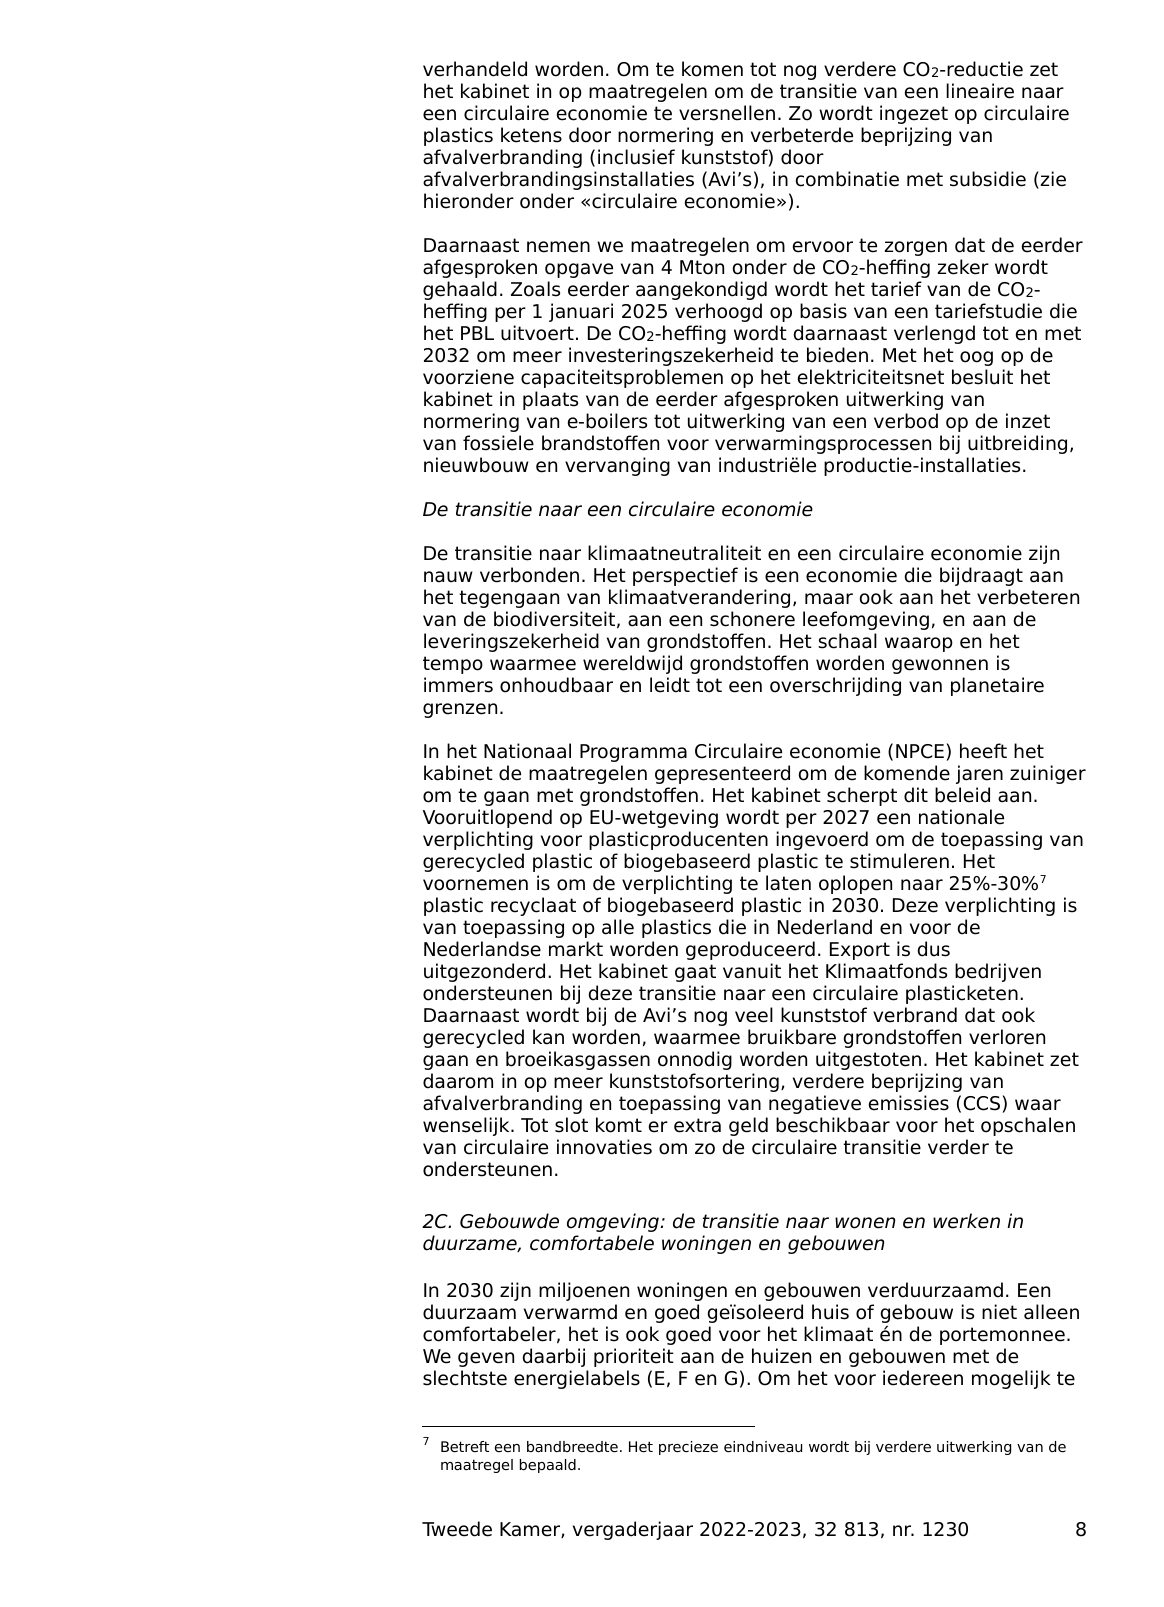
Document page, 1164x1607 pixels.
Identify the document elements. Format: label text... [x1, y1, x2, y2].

text De transitie naar klimaatneutraliteit en een circulaire economie zijn nauw verbonden. Het perspectief is een economie die bijdraagt aan het tegengaan van klimaatverandering, maar ook aan het verbeteren van de biodiversiteit, aan een schonere leefomgeving, en aan de leveringszekerheid van grondstoffen. Het schaal waarop en het tempo waarmee wereldwijd grondstoffen worden gewonnen is immers onhoudbaar en leidt tot een overschrijding van planetaire grenzen. [422, 543, 1087, 719]
text Betreft een bandbreedte. Het precieze eindniveau wordt bij verdere uitwerking van de maatregel bepaald. [422, 1435, 1087, 1474]
text Daarnaast nemen we maatregelen om ervoor te zorgen dat de eerder afgesproken opgave van 4 Mton onder de CO2-heffing zeker wordt gehaald. Zoals eerder aangekondigd wordt het tarief van de CO2-heffing per 1 januari 2025 verhoogd op basis van een tariefstudie die het PBL uitvoert. De CO2-heffing wordt daarnaast verlengd tot en met 2032 om meer investeringszekerheid te bieden. Met het oog op de voorziene capaciteitsproblemen op het elektriciteitsnet besluit het kabinet in plaats van de eerder afgesproken uitwerking van normering van e-boilers tot uitwerking van een verbod op de inzet van fossiele brandstoffen voor verwarmingsprocessen bij uitbreiding, nieuwbouw en vervanging van industriële productie-installaties. [422, 235, 1087, 477]
text In het Nationaal Programma Circulaire economie (NPCE) heeft het kabinet de maatregelen gepresenteerd om de komende jaren zuiniger om te gaan met grondstoffen. Het kabinet scherpt dit beleid aan. Vooruitlopend op EU-wetgeving wordt per 2027 een nationale verplichting voor plasticproducenten ingevoerd om de toepassing van gerecycled plastic of biogebaseerd plastic te stimuleren. Het voornemen is om de verplichting te laten oplopen naar 25%-30% plastic recyclaat of biogebaseerd plastic in 2030. Deze verplichting is van toepassing op alle plastics die in Nederland en voor de Nederlandse markt worden geproduceerd. Export is dus uitgezonderd. Het kabinet gaat vanuit het Klimaatfonds bedrijven ondersteunen bij deze transitie naar een circulaire plasticketen. Daarnaast wordt bij de Avi’s nog veel kunststof verbrand dat ook gerecycled kan worden, waarmee bruikbare grondstoffen verloren gaan en broeikasgassen onnodig worden uitgestoten. Het kabinet zet daarom in op meer kunststofsortering, verdere beprijzing van afvalverbranding en toepassing van negatieve emissies (CCS) waar wenselijk. Tot slot komt er extra geld beschikbaar voor het opschalen van circulaire innovaties om zo de circulaire transitie verder te ondersteunen. [422, 741, 1087, 1181]
text In 2030 zijn miljoenen woningen en gebouwen verduurzaamd. Een duurzaam verwarmd en goed geïsoleerd huis of gebouw is niet alleen comfortabeler, het is ook goed voor het klimaat én de portemonnee. We geven daarbij prioriteit aan de huizen en gebouwen met de slechtste energielabels (E, F en G). Om het voor iedereen mogelijk te [422, 1280, 1087, 1390]
subtitle De transitie naar een circulaire economie [422, 499, 1087, 521]
text verhandeld worden. Om te komen tot nog verdere CO2-reductie zet het kabinet in op maatregelen om de transitie van een lineaire naar een circulaire economie te versnellen. Zo wordt ingezet op circulaire plastics ketens door normering en verbeterde beprijzing van afvalverbranding (inclusief kunststof) door afvalverbrandingsinstallaties (Avi’s), in combinatie met subsidie (zie hieronder onder «circulaire economie»). [422, 59, 1087, 213]
subtitle 2C. Gebouwde omgeving: de transitie naar wonen en werken in duurzame, comfortabele woningen en gebouwen [422, 1211, 1087, 1255]
